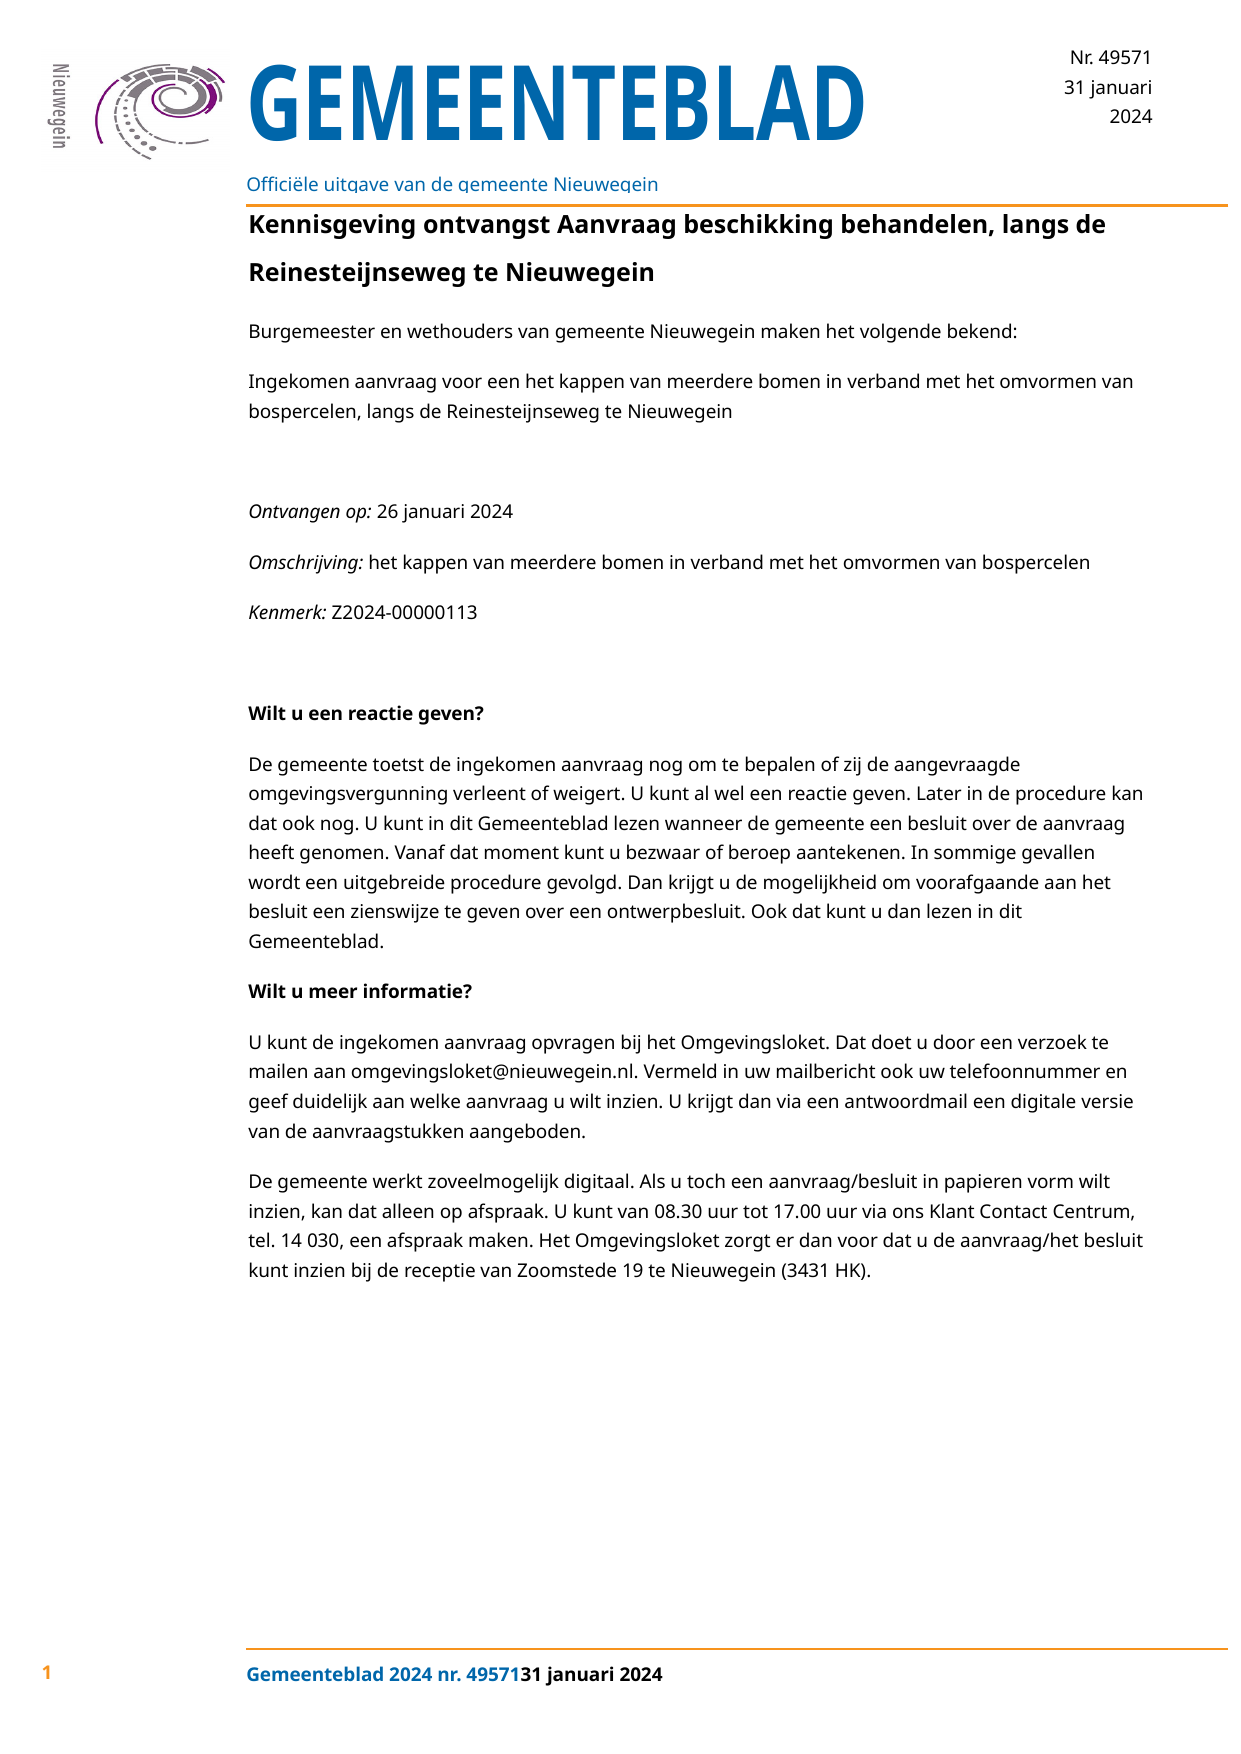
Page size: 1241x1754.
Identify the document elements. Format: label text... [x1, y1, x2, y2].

text Wilt u meer informatie? [248, 979, 1152, 1004]
text De gemeente toetst de ingekomen aanvraag nog om te bepalen of zij de aangevraagde omgevingsvergunning verleent of weigert. U kunt al wel een reactie geven. Later in de procedure kan dat ook nog. U kunt in dit Gemeenteblad lezen wanneer de gemeente een besluit over de aanvraag heeft genomen. Vanaf dat moment kunt u bezwaar of beroep aantekenen. In sommige gevallen wordt een uitgebreide procedure gevolgd. Dan krijgt u de mogelijkheid om voorafgaande aan het besluit een zienswijze te geven over een ontwerpbesluit. Ook dat kunt u dan lezen in dit Gemeenteblad. [248, 751, 1152, 954]
text Burgemeester en wethouders van gemeente Nieuwegein maken het volgende bekend: [248, 318, 1152, 344]
text Kennisgeving ontvangst Aanvraag beschikking behandelen, langs de Reinesteijnseweg te Nieuwegein [248, 207, 1152, 288]
text Omschrijving: het kappen van meerdere bomen in verband met het omvormen van bospercelen [248, 549, 1152, 575]
picture [41, 47, 231, 172]
text Kenmerk: Z2024-00000113 [248, 599, 1152, 625]
text Ingekomen aanvraag voor een het kappen van meerdere bomen in verband met het omvormen van bospercelen, langs de Reinesteijnseweg te Nieuwegein [248, 368, 1152, 424]
text Wilt u een reactie geven? [248, 700, 1152, 726]
text De gemeente werkt zoveelmogelijk digitaal. Als u toch een aanvraag/besluit in papieren vorm wilt inzien, kan dat alleen op afspraak. U kunt van 08.30 uur tot 17.00 uur via ons Klant Contact Centrum, tel. 14 030, een afspraak maken. Het Omgevingsloket zorgt er dan voor dat u de aanvraag/het besluit kunt inzien bij de receptie van Zoomstede 19 te Nieuwegein (3431 HK). [248, 1168, 1152, 1283]
text U kunt de ingekomen aanvraag opvragen bij het Omgevingsloket. Dat doet u door een verzoek te mailen aan omgevingsloket@nieuwegein.nl. Vermeld in uw mailbericht ook uw telefoonnummer en geef duidelijk aan welke aanvraag u wilt inzien. U krijgt dan via een antwoordmail een digitale versie van de aanvraagstukken aangeboden. [248, 1029, 1152, 1144]
text Ontvangen op: 26 januari 2024 [248, 499, 1152, 524]
